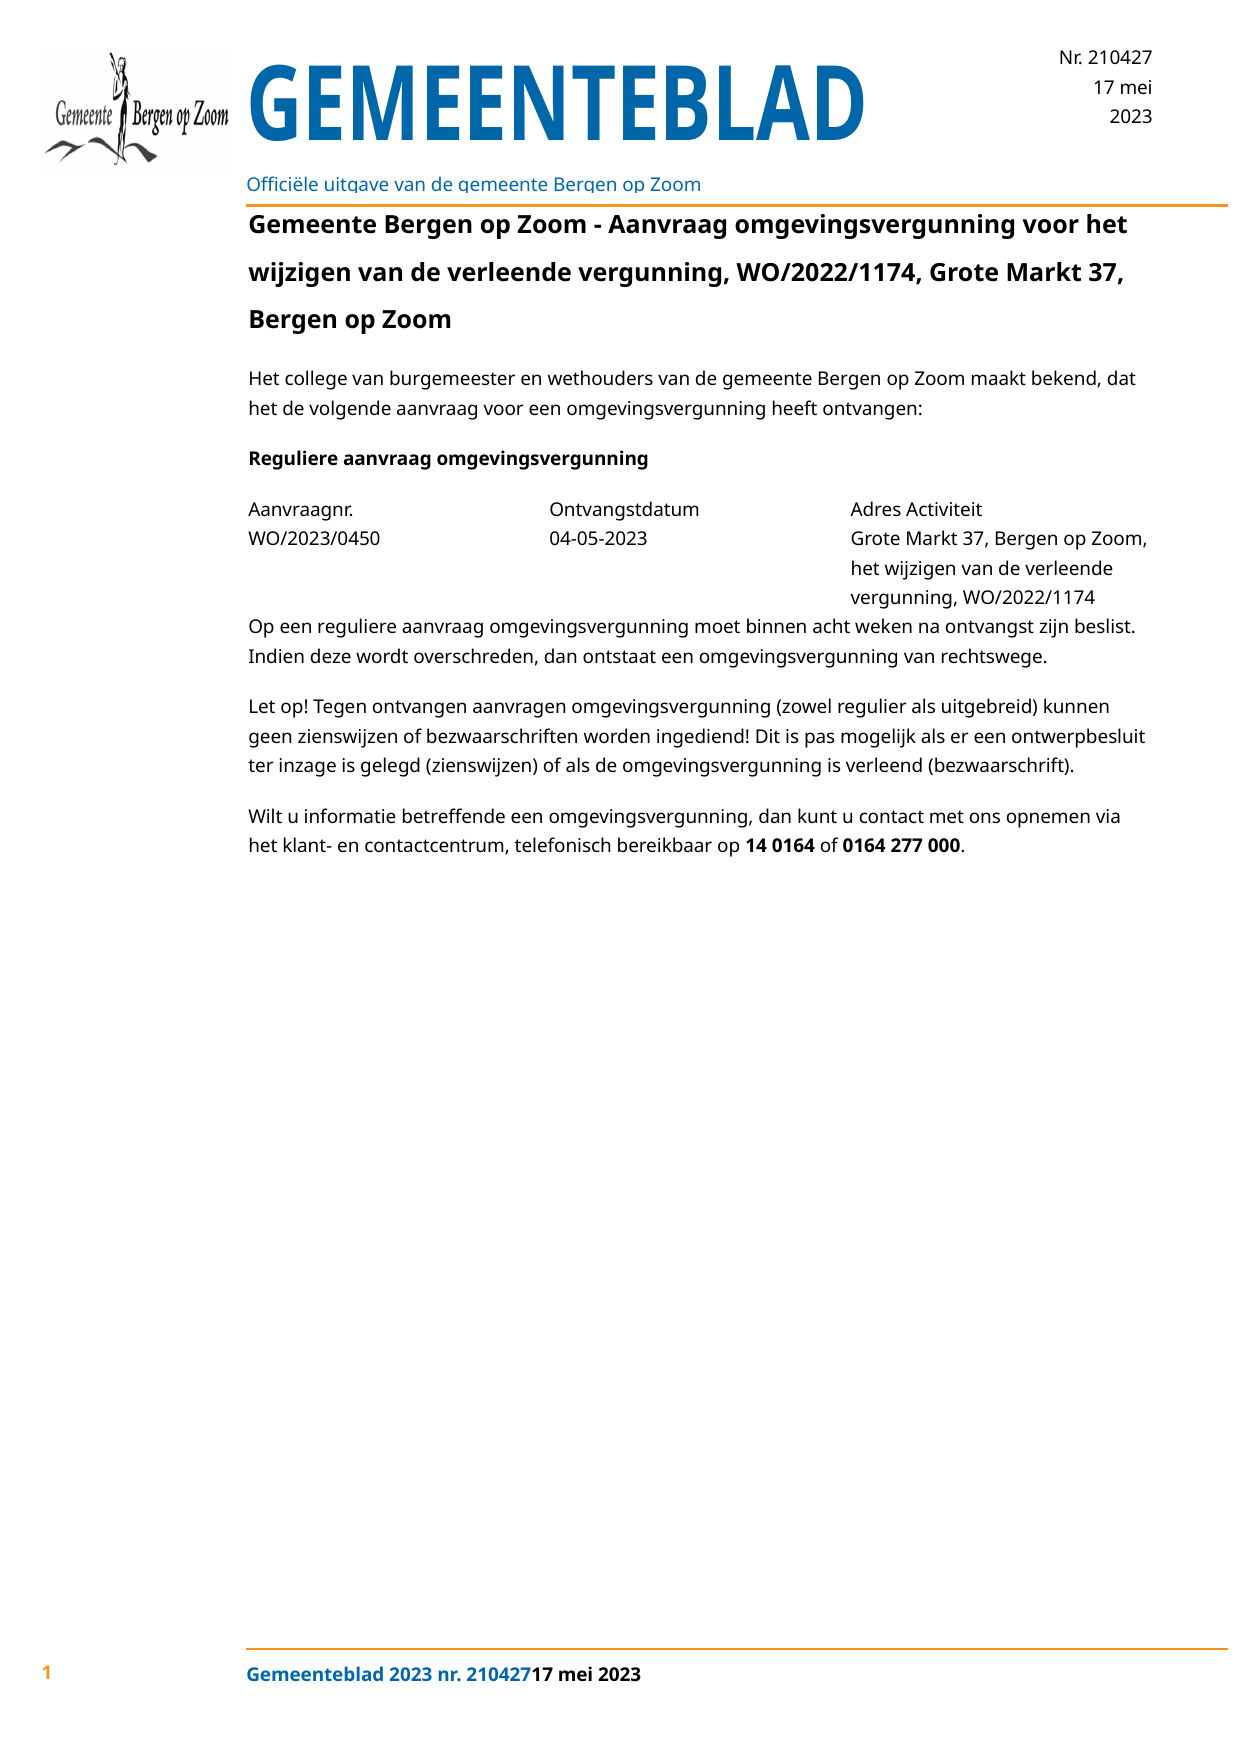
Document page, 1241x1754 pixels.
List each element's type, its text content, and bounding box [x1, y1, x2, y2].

text Let op! Tegen ontvangen aanvragen omgevingsvergunning (zowel regulier als uitgebreid) kunnen geen zienswijzen of bezwaarschriften worden ingediend! Dit is pas mogelijk als er een ontwerpbesluit ter inzage is gelegd (zienswijzen) of als de omgevingsvergunning is verleend (bezwaarschrift). [248, 693, 1152, 778]
picture [41, 47, 231, 172]
text Wilt u informatie betreffende een omgevingsvergunning, dan kunt u contact met ons opnemen via het klant- en contactcentrum, telefonisch bereikbaar op 14 0164 of 0164 277 000. [248, 803, 1152, 858]
text Op een reguliere aanvraag omgevingsvergunning moet binnen acht weken na ontvangst zijn beslist. Indien deze wordt overschreden, dan ontstaat een omgevingsvergunning van rechtswege. [248, 613, 1152, 668]
table_header Adres Activiteit [850, 496, 1152, 522]
table_header Aanvraagnr. [248, 496, 549, 522]
table_header Grote Markt 37, Bergen op Zoom, het wijzigen van de verleende vergunning, WO/2022/1174 [850, 525, 1152, 610]
text Het college van burgemeester en wethouders van de gemeente Bergen op Zoom maakt bekend, dat het de volgende aanvraag voor een omgevingsvergunning heeft ontvangen: [248, 366, 1152, 421]
text Gemeente Bergen op Zoom - Aanvraag omgevingsvergunning voor het wijzigen van de verleende vergunning, WO/2022/1174, Grote Markt 37, Bergen op Zoom [248, 207, 1152, 336]
table_header WO/2023/0450 [248, 525, 549, 610]
table_header 04-05-2023 [549, 525, 850, 610]
text Reguliere aanvraag omgevingsvergunning [248, 446, 1152, 471]
table_header Ontvangstdatum [549, 496, 850, 522]
